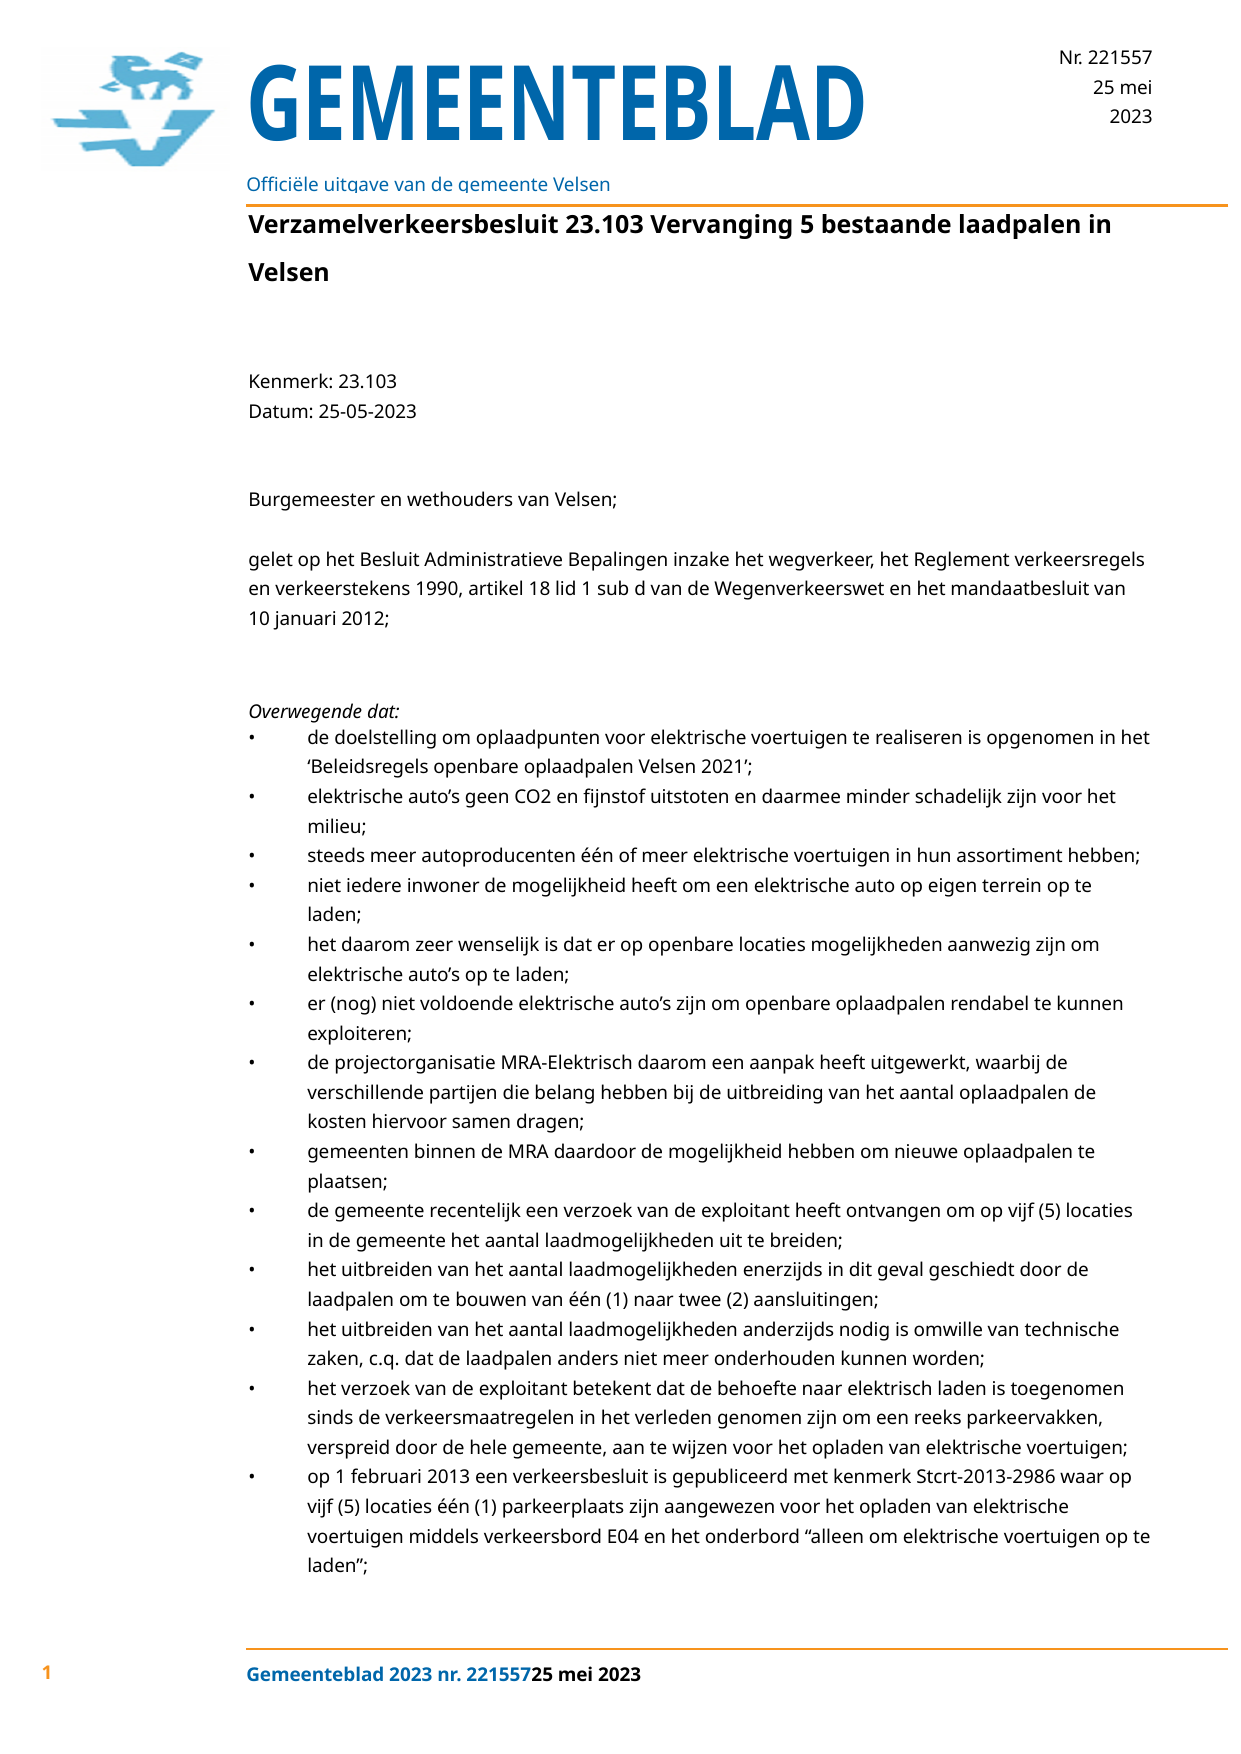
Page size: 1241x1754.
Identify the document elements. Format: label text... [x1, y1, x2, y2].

text gelet op het Besluit Administratieve Bepalingen inzake het wegverkeer, het Reglement verkeersregels en verkeerstekens 1990, artikel 18 lid 1 sub d van de Wegenverkeerswet en het mandaatbesluit van 10 januari 2012; [248, 546, 1152, 631]
list het verzoek van de exploitant betekent dat de behoefte naar elektrisch laden is toegenomen sinds de verkeersmaatregelen in het verleden genomen zijn om een reeks parkeervakken, verspreid door de hele gemeente, aan te wijzen voor het opladen van elektrische voertuigen; [248, 1375, 1152, 1460]
picture [41, 47, 231, 172]
text Kenmerk: 23.103 [248, 368, 1152, 394]
list elektrische auto’s geen CO2 en fijnstof uitstoten en daarmee minder schadelijk zijn voor het milieu; [248, 783, 1152, 839]
text Overwegende dat: [248, 698, 1152, 724]
text Verzamelverkeersbesluit 23.103 Vervanging 5 bestaande laadpalen in Velsen [248, 207, 1152, 288]
text Datum: 25-05-2023 [248, 398, 1152, 423]
list op 1 februari 2013 een verkeersbesluit is gepubliceerd met kenmerk Stcrt-2013-2986 waar op vijf (5) locaties één (1) parkeerplaats zijn aangewezen voor het opladen van elektrische voertuigen middels verkeersbord E04 en het onderbord “alleen om elektrische voertuigen op te laden”; [248, 1464, 1152, 1578]
list het uitbreiden van het aantal laadmogelijkheden enerzijds in dit geval geschiedt door de laadpalen om te bouwen van één (1) naar twee (2) aansluitingen; [248, 1257, 1152, 1312]
list steeds meer autoproducenten één of meer elektrische voertuigen in hun assortiment hebben; [248, 842, 1152, 868]
list het daarom zeer wenselijk is dat er op openbare locaties mogelijkheden aanwezig zijn om elektrische auto’s op te laden; [248, 931, 1152, 987]
list gemeenten binnen de MRA daardoor de mogelijkheid hebben om nieuwe oplaadpalen te plaatsen; [248, 1138, 1152, 1194]
list er (nog) niet voldoende elektrische auto’s zijn om openbare oplaadpalen rendabel te kunnen exploiteren; [248, 990, 1152, 1046]
list de projectorganisatie MRA-Elektrisch daarom een aanpak heeft uitgewerkt, waarbij de verschillende partijen die belang hebben bij de uitbreiding van het aantal oplaadpalen de kosten hiervoor samen dragen; [248, 1049, 1152, 1134]
list niet iedere inwoner de mogelijkheid heeft om een elektrische auto op eigen terrein op te laden; [248, 872, 1152, 927]
list de gemeente recentelijk een verzoek van de exploitant heeft ontvangen om op vijf (5) locaties in de gemeente het aantal laadmogelijkheden uit te breiden; [248, 1197, 1152, 1253]
list het uitbreiden van het aantal laadmogelijkheden anderzijds nodig is omwille van technische zaken, c.q. dat de laadpalen anders niet meer onderhouden kunnen worden; [248, 1316, 1152, 1371]
text Burgemeester en wethouders van Velsen; [248, 487, 1152, 512]
list de doelstelling om oplaadpunten voor elektrische voertuigen te realiseren is opgenomen in het ‘Beleidsregels openbare oplaadpalen Velsen 2021’; [248, 724, 1152, 779]
